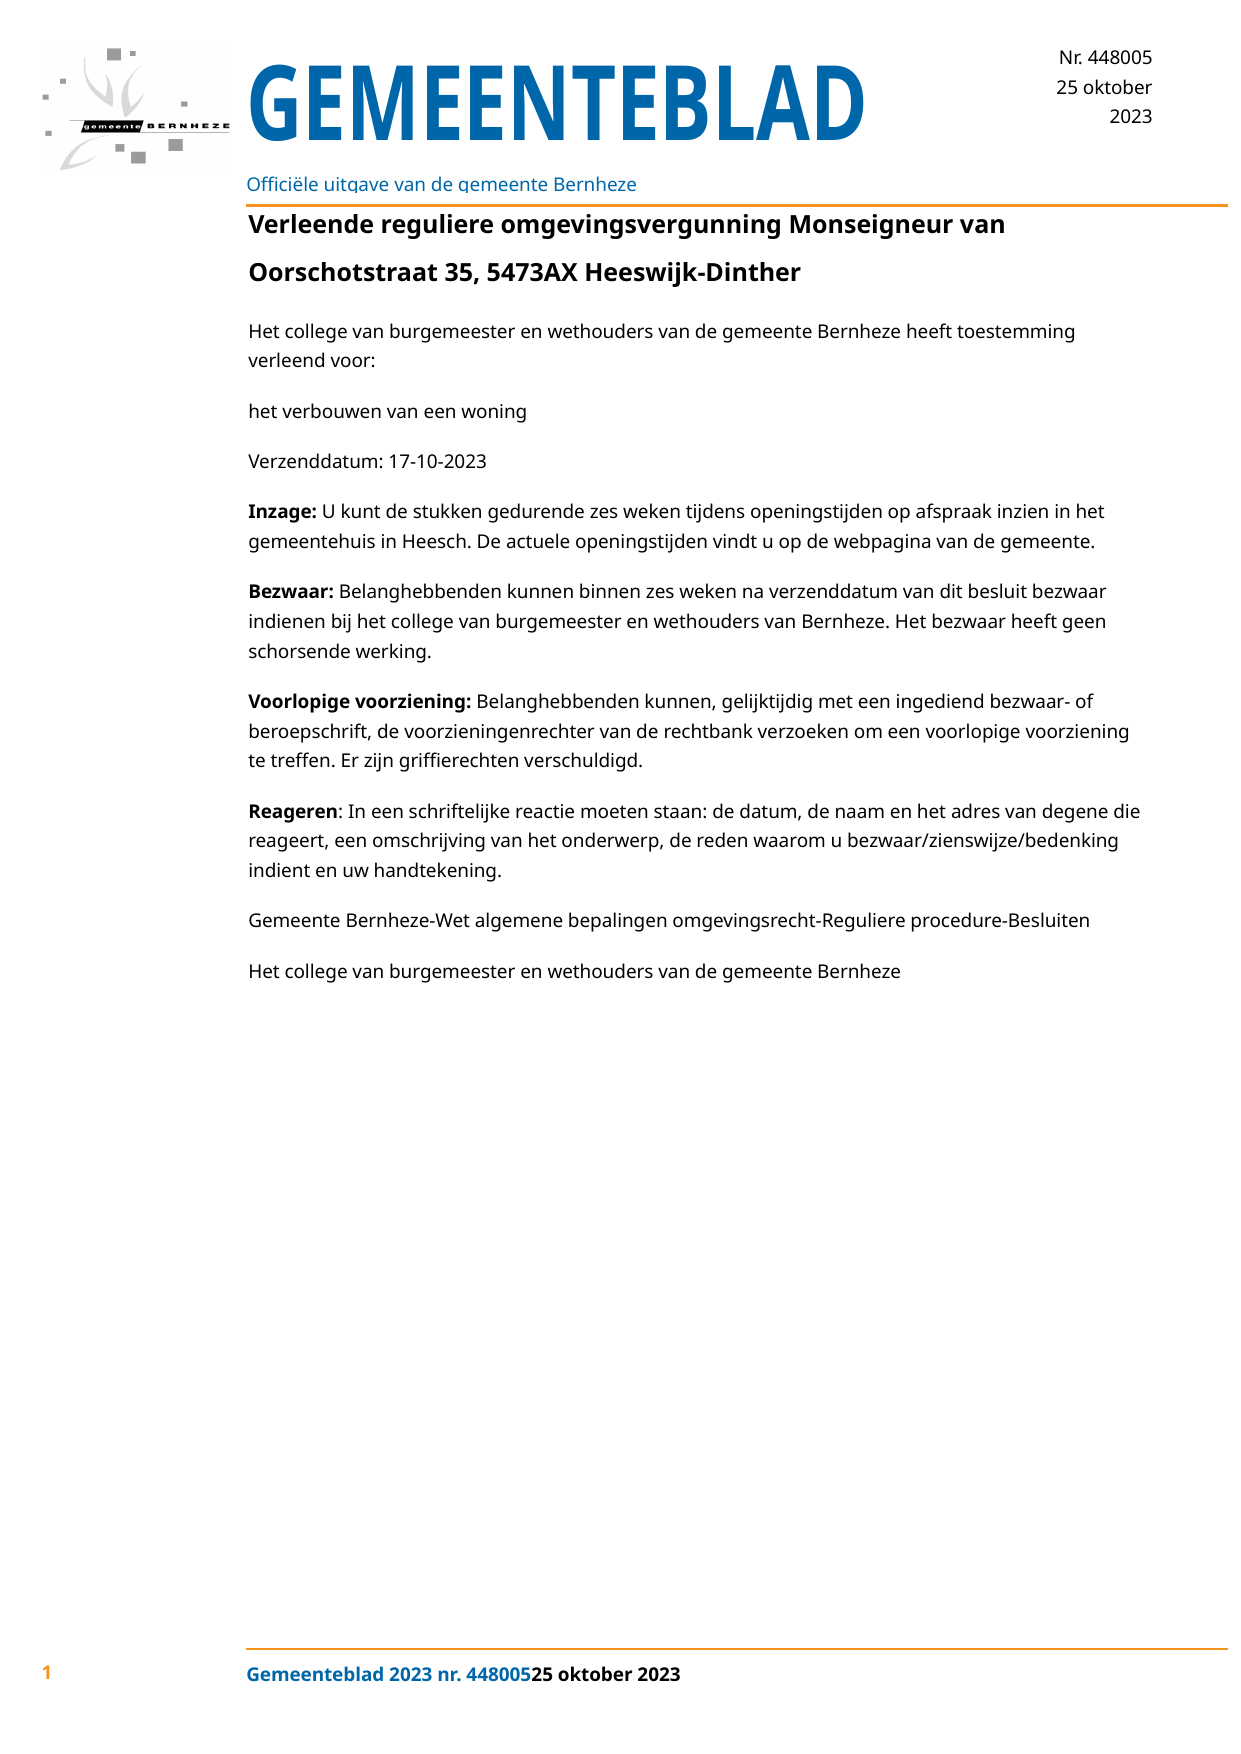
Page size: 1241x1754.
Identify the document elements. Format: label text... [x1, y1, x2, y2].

text Het college van burgemeester en wethouders van de gemeente Bernheze heeft toestemming verleend voor: [248, 318, 1152, 373]
text Verleende reguliere omgevingsvergunning Monseigneur van Oorschotstraat 35, 5473AX Heeswijk-Dinther [248, 207, 1152, 288]
text Bezwaar: Belanghebbenden kunnen binnen zes weken na verzenddatum van dit besluit bezwaar indienen bij het college van burgemeester en wethouders van Bernheze. Het bezwaar heeft geen schorsende werking. [248, 579, 1152, 664]
text Inzage: U kunt de stukken gedurende zes weken tijdens openingstijden op afspraak inzien in het gemeentehuis in Heesch. De actuele openingstijden vindt u op de webpagina van de gemeente. [248, 499, 1152, 554]
text het verbouwen van een woning [248, 398, 1152, 424]
text Het college van burgemeester en wethouders van de gemeente Bernheze [248, 958, 1152, 984]
text Voorlopige voorziening: Belanghebbenden kunnen, gelijktijdig met een ingediend bezwaar- of beroepschrift, de voorzieningenrechter van de rechtbank verzoeken om een voorlopige voorziening te treffen. Er zijn griffierechten verschuldigd. [248, 688, 1152, 773]
text Verzenddatum: 17-10-2023 [248, 448, 1152, 474]
text Reageren: In een schriftelijke reactie moeten staan: de datum, de naam en het adres van degene die reageert, een omschrijving van het onderwerp, de reden waarom u bezwaar/zienswijze/bedenking indient en uw handtekening. [248, 798, 1152, 883]
picture [41, 47, 231, 172]
text Gemeente Bernheze-Wet algemene bepalingen omgevingsrecht-Reguliere procedure-Besluiten [248, 907, 1152, 933]
